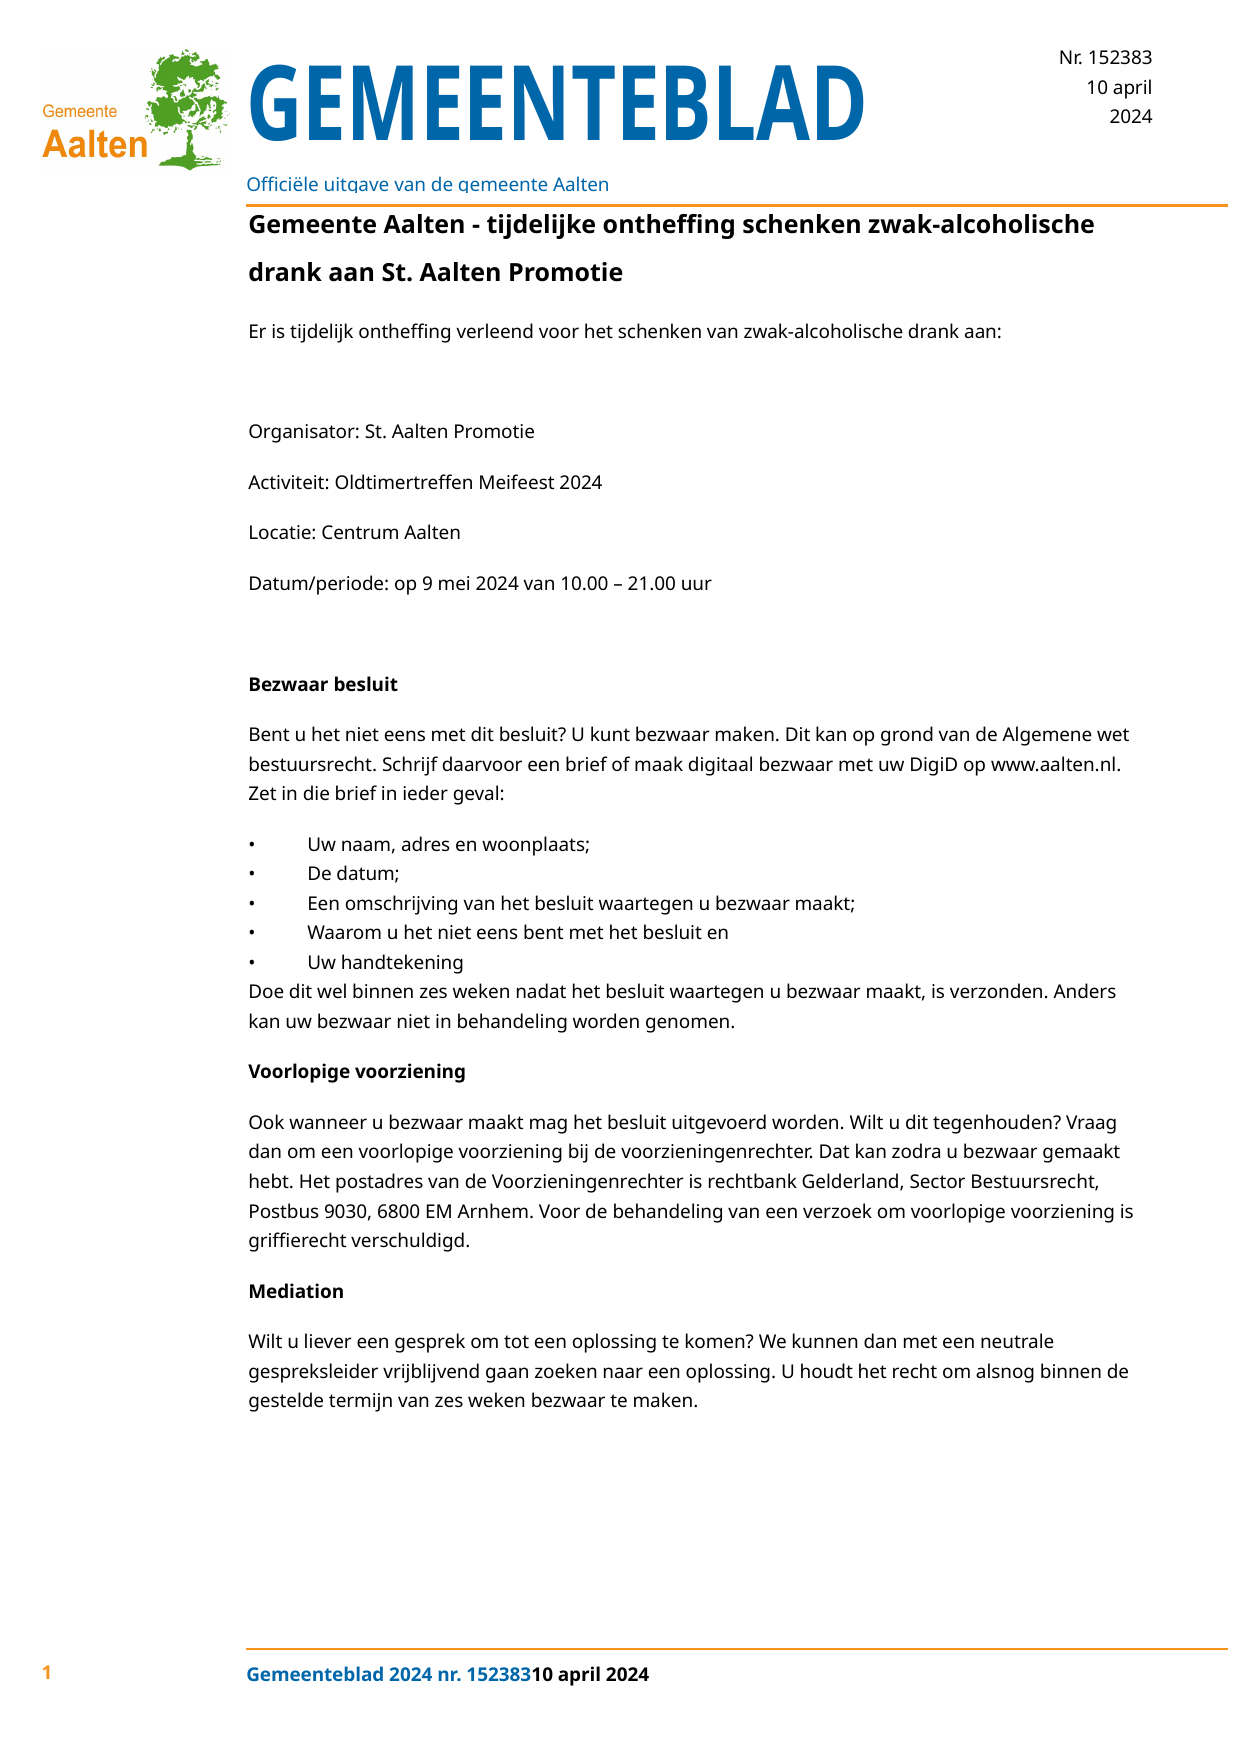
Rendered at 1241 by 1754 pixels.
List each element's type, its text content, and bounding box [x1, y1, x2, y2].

text Locatie: Centrum Aalten [248, 519, 1152, 545]
text Ook wanneer u bezwaar maakt mag het besluit uitgevoerd worden. Wilt u dit tegenhouden? Vraag dan om een voorlopige voorziening bij de voorzieningenrechter. Dat kan zodra u bezwaar gemaakt hebt. Het postadres van de Voorzieningenrechter is rechtbank Gelderland, Sector Bestuursrecht, Postbus 9030, 6800 EM Arnhem. Voor de behandeling van een verzoek om voorlopige voorziening is griffierecht verschuldigd. [248, 1109, 1152, 1253]
text Gemeente Aalten - tijdelijke ontheffing schenken zwak-alcoholische drank aan St. Aalten Promotie [248, 207, 1152, 288]
text Doe dit wel binnen zes weken nadat het besluit waartegen u bezwaar maakt, is verzonden. Anders kan uw bezwaar niet in behandeling worden genomen. [248, 979, 1152, 1034]
text Er is tijdelijk ontheffing verleend voor het schenken van zwak-alcoholische drank aan: [248, 318, 1152, 344]
text Wilt u liever een gesprek om tot een oplossing te komen? We kunnen dan met een neutrale gespreksleider vrijblijvend gaan zoeken naar een oplossing. U houdt het recht om alsnog binnen de gestelde termijn van zes weken bezwaar te maken. [248, 1328, 1152, 1413]
text Bent u het niet eens met dit besluit? U kunt bezwaar maken. Dit kan op grond van de Algemene wet bestuursrecht. Schrijf daarvoor een brief of maak digitaal bezwaar met uw DigiD op www.aalten.nl. Zet in die brief in ieder geval: [248, 721, 1152, 806]
picture [41, 47, 231, 172]
text Activiteit: Oldtimertreffen Meifeest 2024 [248, 469, 1152, 495]
list De datum; [248, 860, 1152, 886]
text Datum/periode: op 9 mei 2024 van 10.00 – 21.00 uur [248, 570, 1152, 596]
list Uw naam, adres en woonplaats; [248, 831, 1152, 857]
text Voorlopige voorziening [248, 1059, 1152, 1084]
list Waarom u het niet eens bent met het besluit en [248, 919, 1152, 945]
list Uw handtekening [248, 949, 1152, 975]
text Mediation [248, 1278, 1152, 1304]
text Bezwaar besluit [248, 671, 1152, 697]
list Een omschrijving van het besluit waartegen u bezwaar maakt; [248, 890, 1152, 916]
text Organisator: St. Aalten Promotie [248, 419, 1152, 444]
